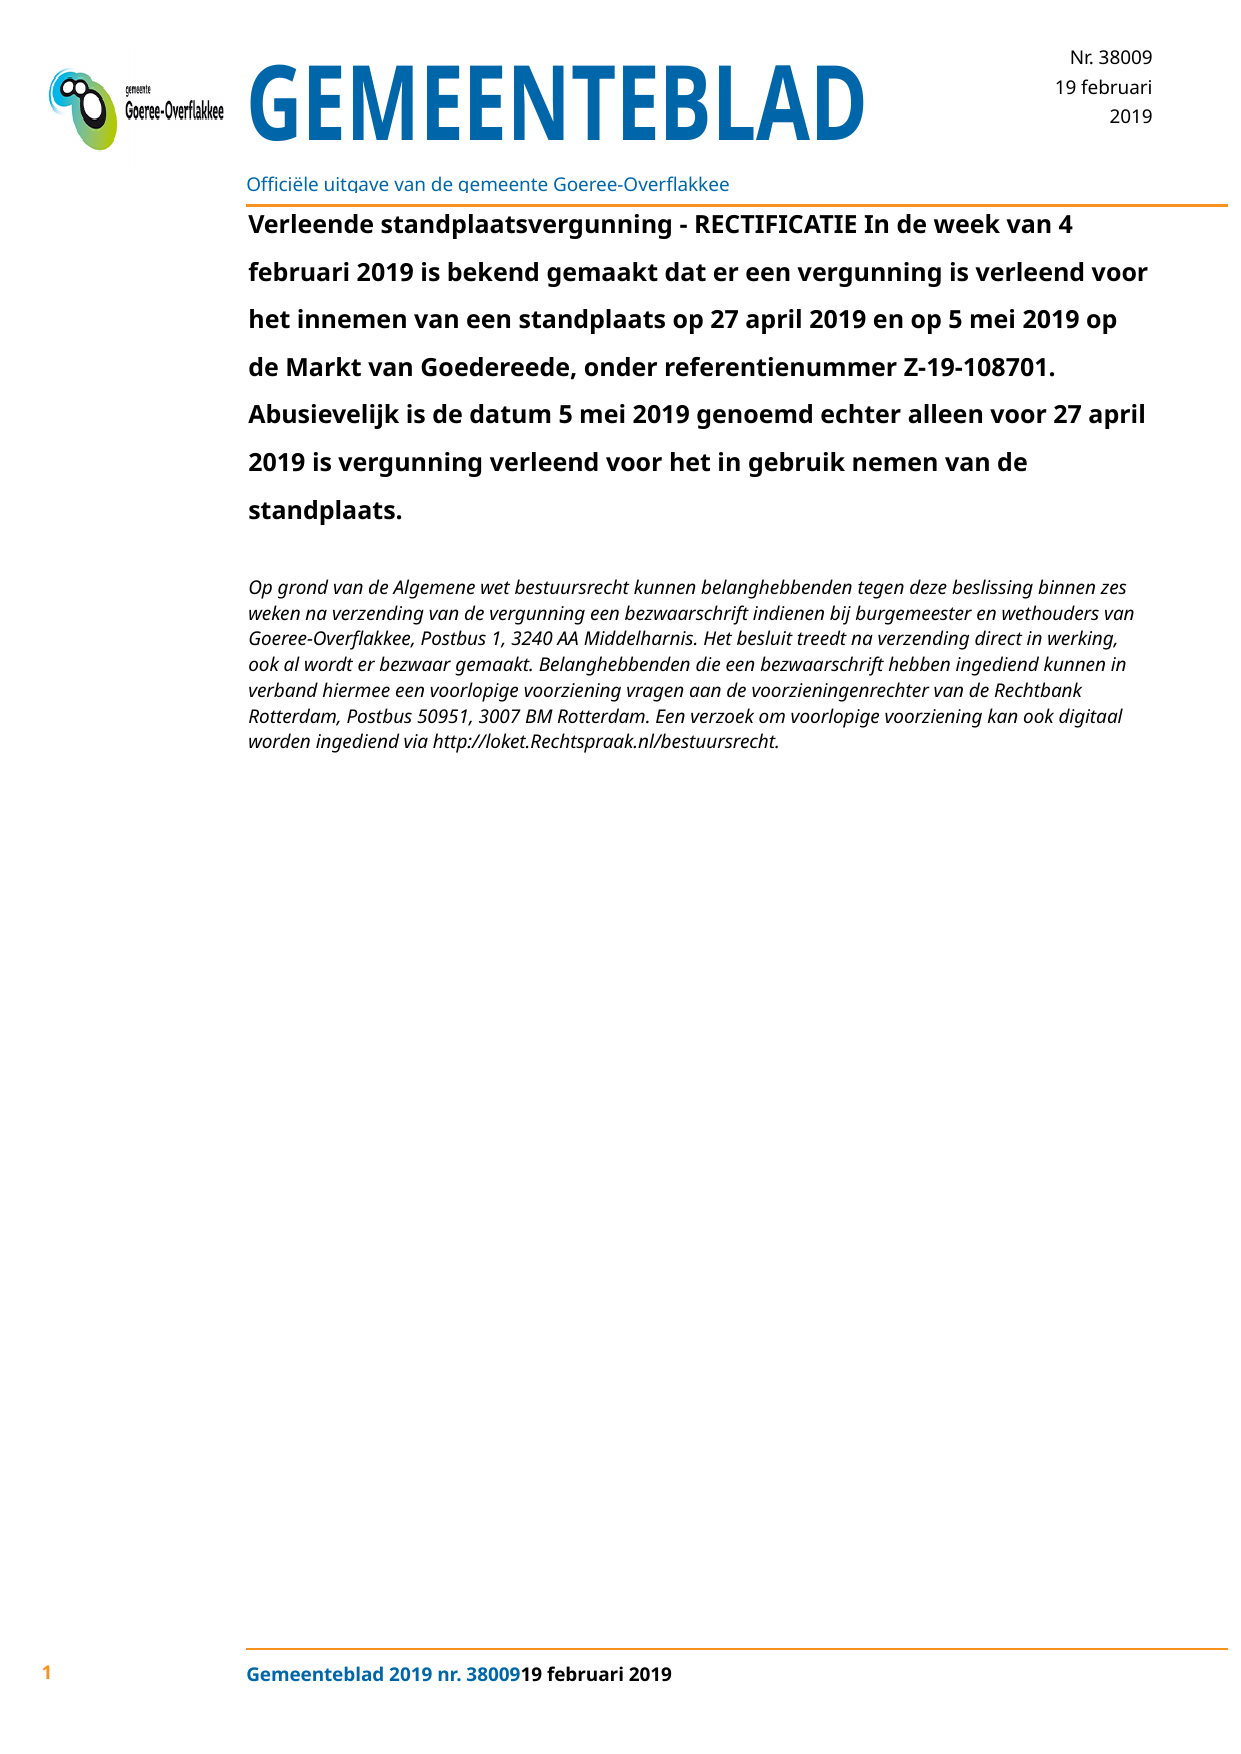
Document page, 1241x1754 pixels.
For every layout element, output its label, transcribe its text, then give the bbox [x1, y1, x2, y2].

picture [41, 47, 231, 172]
text Verleende standplaatsvergunning - RECTIFICATIE In de week van 4 februari 2019 is bekend gemaakt dat er een vergunning is verleend voor het innemen van een standplaats op 27 april 2019 en op 5 mei 2019 op de Markt van Goedereede, onder referentienummer Z-19-108701. Abusievelijk is de datum 5 mei 2019 genoemd echter alleen voor 27 april 2019 is vergunning verleend voor het in gebruik nemen van de standplaats. [248, 207, 1152, 526]
text Op grond van de Algemene wet bestuursrecht kunnen belanghebbenden tegen deze beslissing binnen zes weken na verzending van de vergunning een bezwaarschrift indienen bij burgemeester en wethouders van Goeree-Overflakkee, Postbus 1, 3240 AA Middelharnis. Het besluit treedt na verzending direct in werking, ook al wordt er bezwaar gemaakt. Belanghebbenden die een bezwaarschrift hebben ingediend kunnen in verband hiermee een voorlopige voorziening vragen aan de voorzieningenrechter van de Rechtbank Rotterdam, Postbus 50951, 3007 BM Rotterdam. Een verzoek om voorlopige voorziening kan ook digitaal worden ingediend via http://loket.Rechtspraak.nl/bestuursrecht. [248, 574, 1152, 754]
